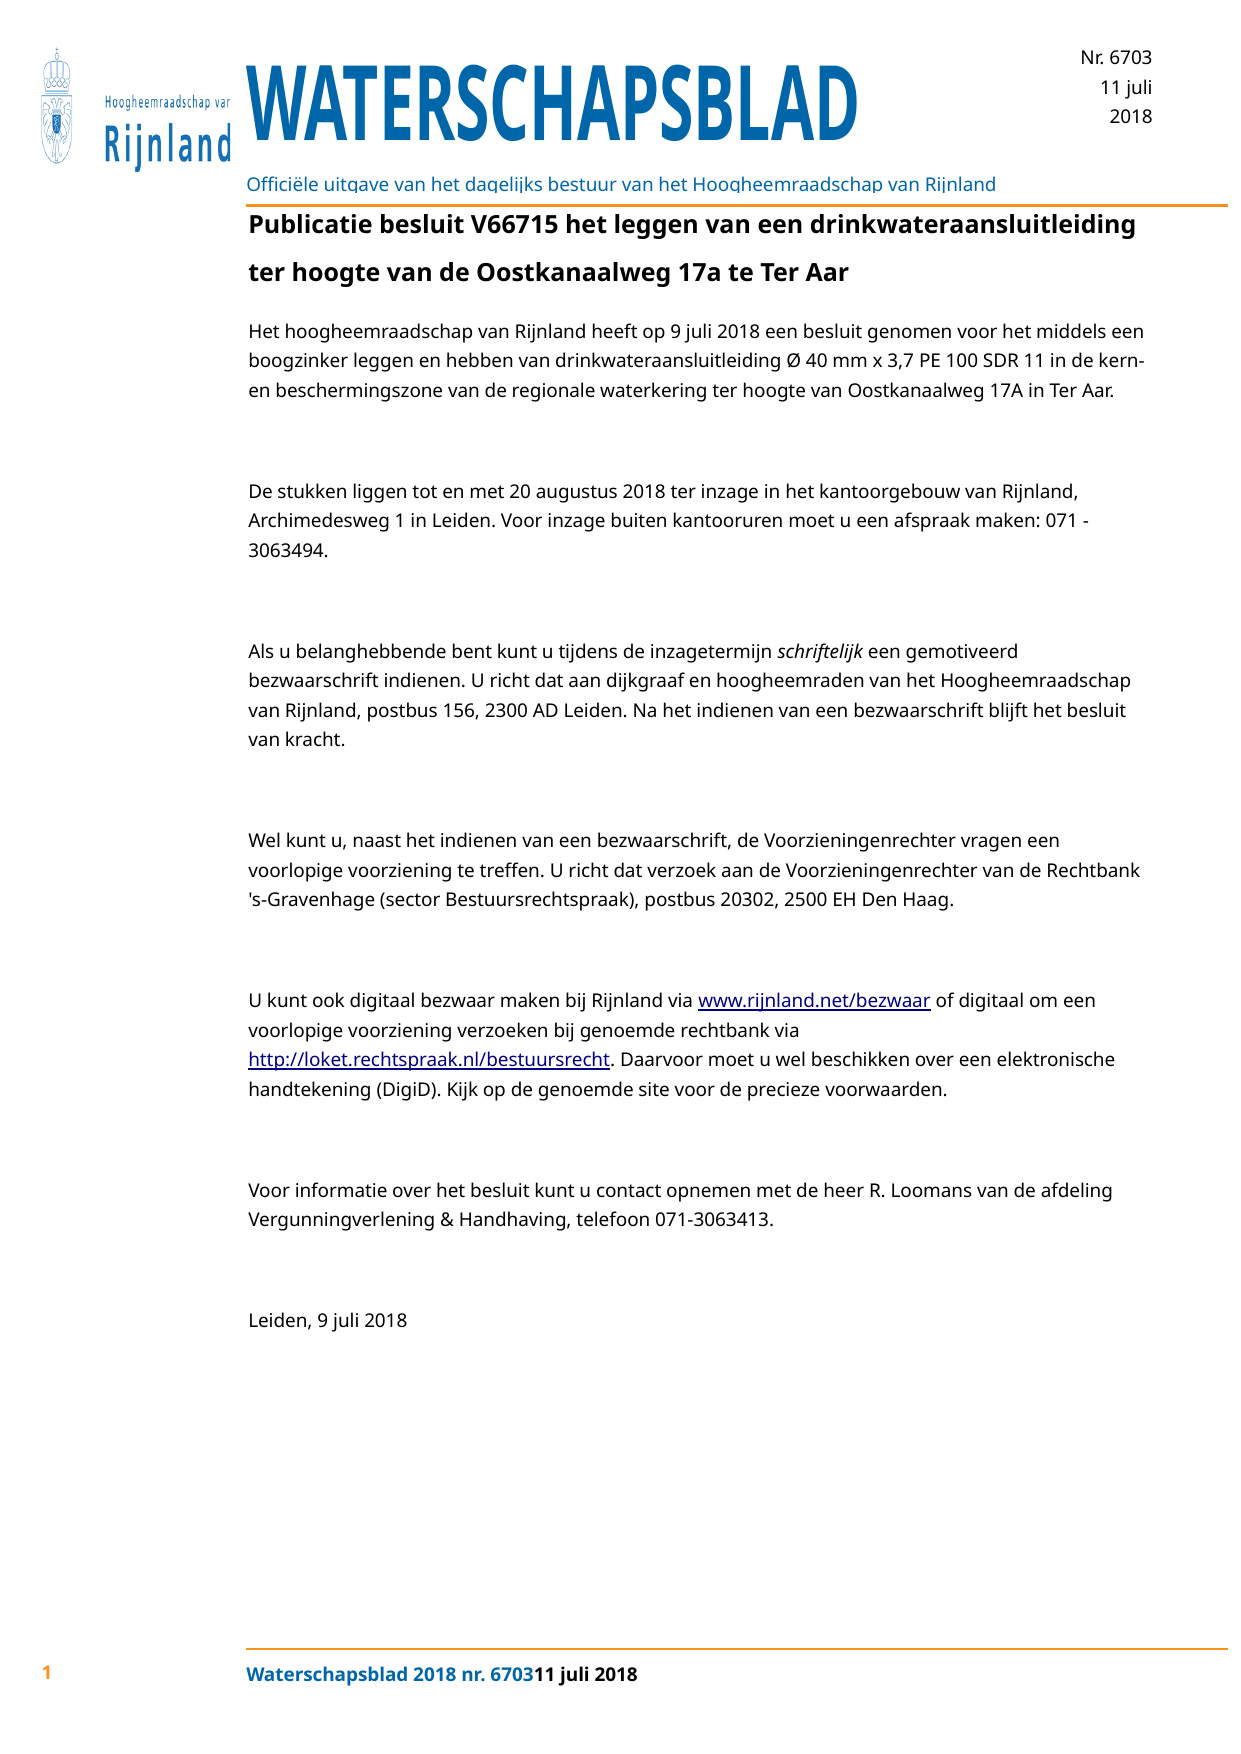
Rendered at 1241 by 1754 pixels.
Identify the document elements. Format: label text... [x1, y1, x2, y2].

text Het hoogheemraadschap van Rijnland heeft op 9 juli 2018 een besluit genomen voor het middels een boogzinker leggen en hebben van drinkwateraansluitleiding Ø 40 mm x 3,7 PE 100 SDR 11 in de kern- en beschermingszone van de regionale waterkering ter hoogte van Oostkanaalweg 17A in Ter Aar. [248, 318, 1152, 403]
text Leiden, 9 juli 2018 [248, 1307, 1152, 1333]
text Voor informatie over het besluit kunt u contact opnemen met de heer R. Loomans van de afdeling Vergunningverlening & Handhaving, telefoon 071-3063413. [248, 1177, 1152, 1232]
text Publicatie besluit V66715 het leggen van een drinkwateraansluitleiding ter hoogte van de Oostkanaalweg 17a te Ter Aar [248, 207, 1152, 288]
text De stukken liggen tot en met 20 augustus 2018 ter inzage in het kantoorgebouw van Rijnland, Archimedesweg 1 in Leiden. Voor inzage buiten kantooruren moet u een afspraak maken: 071 - 3063494. [248, 478, 1152, 563]
picture [41, 47, 231, 172]
text Wel kunt u, naast het indienen van een bezwaarschrift, de Voorzieningenrechter vragen een voorlopige voorziening te treffen. U richt dat verzoek aan de Voorzieningenrechter van de Rechtbank 's-Gravenhage (sector Bestuursrechtspraak), postbus 20302, 2500 EH Den Haag. [248, 827, 1152, 912]
text Als u belanghebbende bent kunt u tijdens de inzagetermijn schriftelijk een gemotiveerd bezwaarschrift indienen. U richt dat aan dijkgraaf en hoogheemraden van het Hoogheemraadschap van Rijnland, postbus 156, 2300 AD Leiden. Na het indienen van een bezwaarschrift blijft het besluit van kracht. [248, 638, 1152, 752]
text U kunt ook digitaal bezwaar maken bij Rijnland via www.rijnland.net/bezwaar of digitaal om een voorlopige voorziening verzoeken bij genoemde rechtbank via http://loket.rechtspraak.nl/bestuursrecht. Daarvoor moet u wel beschikken over een elektronische handtekening (DigiD). Kijk op de genoemde site voor de precieze voorwaarden. [248, 987, 1152, 1102]
